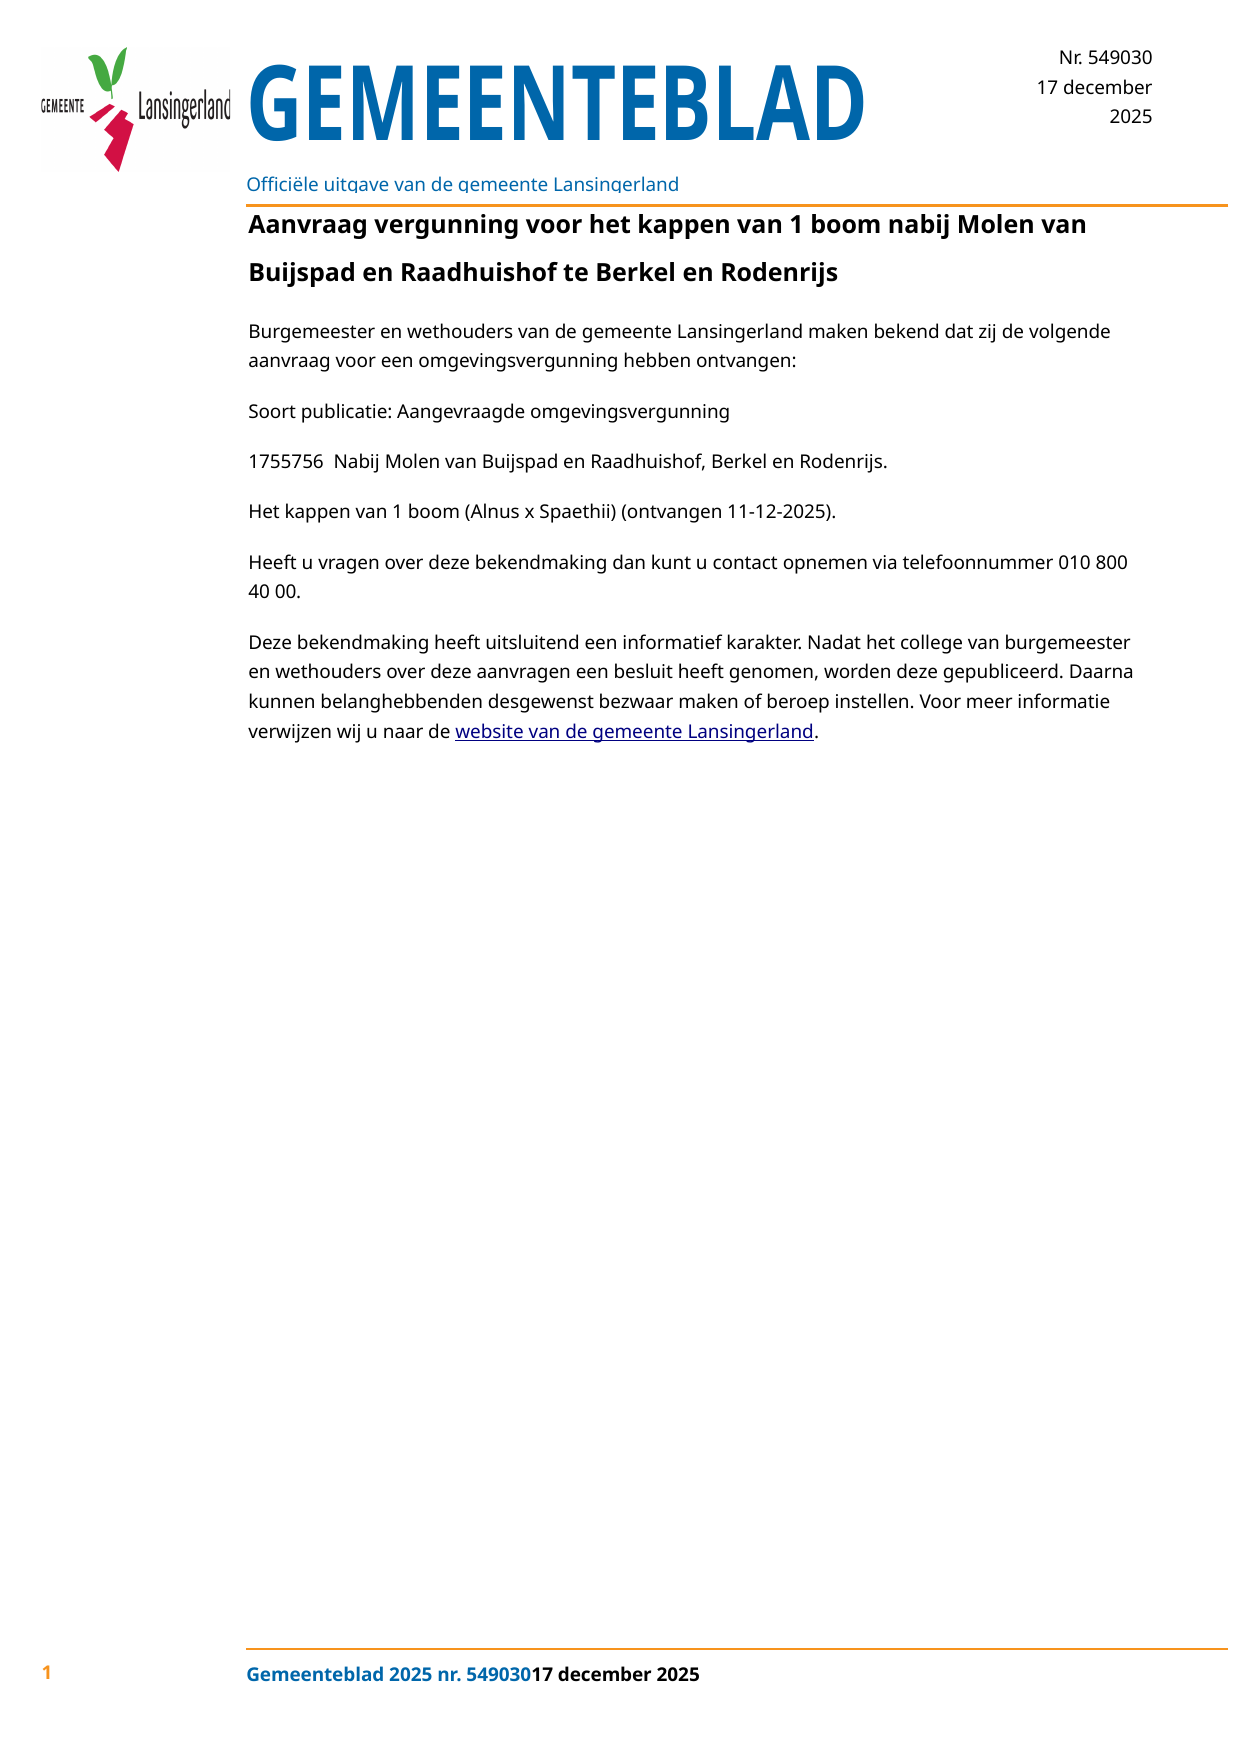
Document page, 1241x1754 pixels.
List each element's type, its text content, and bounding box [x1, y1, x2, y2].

text Heeft u vragen over deze bekendmaking dan kunt u contact opnemen via telefoonnummer 010 800 40 00. [248, 549, 1152, 604]
text 1755756 Nabij Molen van Buijspad en Raadhuishof, Berkel en Rodenrijs. [248, 448, 1152, 474]
text Deze bekendmaking heeft uitsluitend een informatief karakter. Nadat het college van burgemeester en wethouders over deze aanvragen een besluit heeft genomen, worden deze gepubliceerd. Daarna kunnen belanghebbenden desgewenst bezwaar maken of beroep instellen. Voor meer informatie verwijzen wij u naar de website van de gemeente Lansingerland. [248, 629, 1152, 744]
picture [41, 47, 231, 172]
text Burgemeester en wethouders van de gemeente Lansingerland maken bekend dat zij de volgende aanvraag voor een omgevingsvergunning hebben ontvangen: [248, 318, 1152, 373]
text Aanvraag vergunning voor het kappen van 1 boom nabij Molen van Buijspad en Raadhuishof te Berkel en Rodenrijs [248, 207, 1152, 288]
text Het kappen van 1 boom (Alnus x Spaethii) (ontvangen 11-12-2025). [248, 499, 1152, 524]
text Soort publicatie: Aangevraagde omgevingsvergunning [248, 398, 1152, 424]
